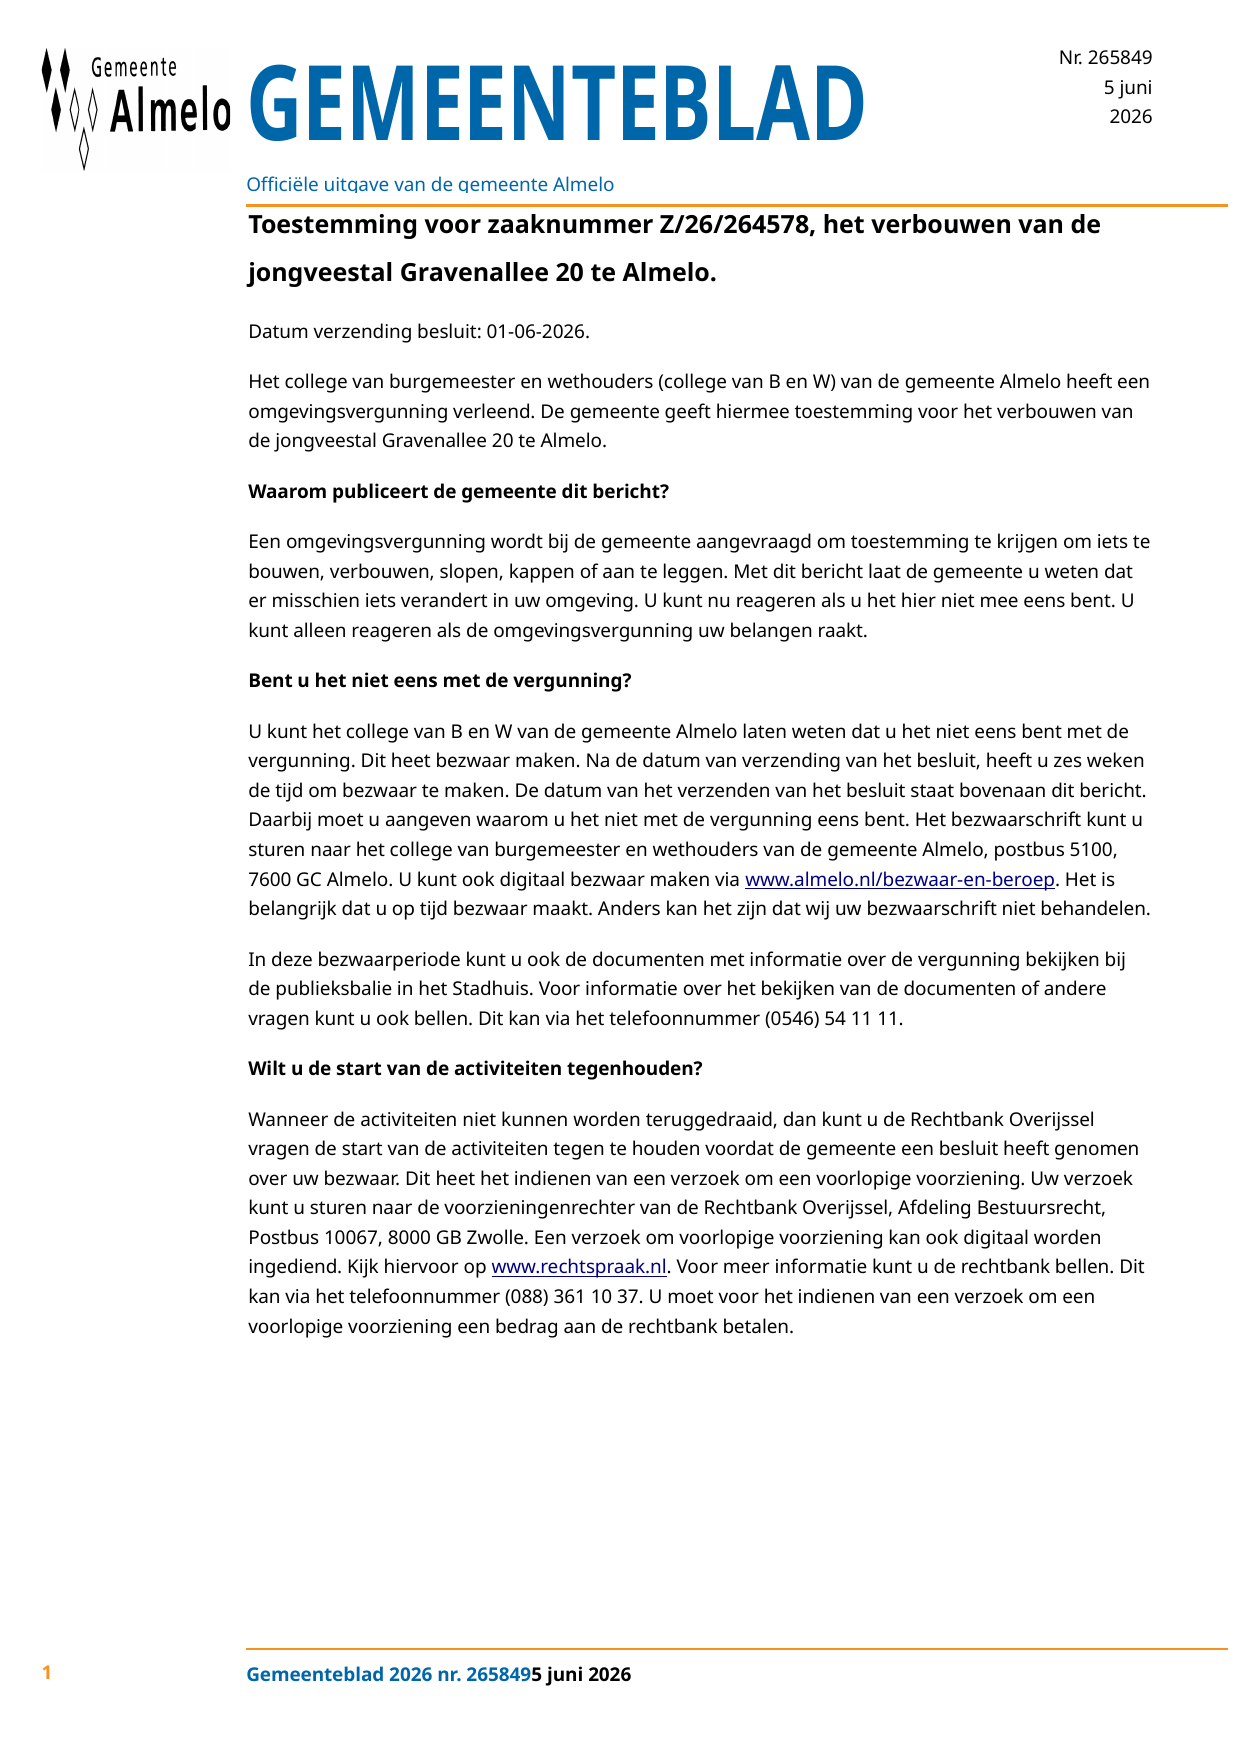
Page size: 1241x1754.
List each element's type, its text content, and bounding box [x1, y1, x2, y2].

text Wilt u de start van de activiteiten tegenhouden? [248, 1055, 1152, 1081]
text Waarom publiceert de gemeente dit bericht? [248, 478, 1152, 504]
text U kunt het college van B en W van de gemeente Almelo laten weten dat u het niet eens bent met de vergunning. Dit heet bezwaar maken. Na de datum van verzending van het besluit, heeft u zes weken de tijd om bezwaar te maken. De datum van het verzenden van het besluit staat bovenaan dit bericht. Daarbij moet u aangeven waarom u het niet met de vergunning eens bent. Het bezwaarschrift kunt u sturen naar het college van burgemeester en wethouders van de gemeente Almelo, postbus 5100, 7600 GC Almelo. U kunt ook digitaal bezwaar maken via www.almelo.nl/bezwaar-en-beroep. Het is belangrijk dat u op tijd bezwaar maakt. Anders kan het zijn dat wij uw bezwaarschrift niet behandelen. [248, 718, 1152, 921]
picture [41, 47, 231, 172]
text Toestemming voor zaaknummer Z/26/264578, het verbouwen van de jongveestal Gravenallee 20 te Almelo. [248, 207, 1152, 288]
text Wanneer de activiteiten niet kunnen worden teruggedraaid, dan kunt u de Rechtbank Overijssel vragen de start van de activiteiten tegen te houden voordat de gemeente een besluit heeft genomen over uw bezwaar. Dit heet het indienen van een verzoek om een voorlopige voorziening. Uw verzoek kunt u sturen naar de voorzieningenrechter van de Rechtbank Overijssel, Afdeling Bestuursrecht, Postbus 10067, 8000 GB Zwolle. Een verzoek om voorlopige voorziening kan ook digitaal worden ingediend. Kijk hiervoor op www.rechtspraak.nl. Voor meer informatie kunt u de rechtbank bellen. Dit kan via het telefoonnummer (088) 361 10 37. U moet voor het indienen van een verzoek om een voorlopige voorziening een bedrag aan de rechtbank betalen. [248, 1106, 1152, 1339]
text Een omgevingsvergunning wordt bij de gemeente aangevraagd om toestemming te krijgen om iets te bouwen, verbouwen, slopen, kappen of aan te leggen. Met dit bericht laat de gemeente u weten dat er misschien iets verandert in uw omgeving. U kunt nu reageren als u het hier niet mee eens bent. U kunt alleen reageren als de omgevingsvergunning uw belangen raakt. [248, 528, 1152, 643]
text Het college van burgemeester en wethouders (college van B en W) van de gemeente Almelo heeft een omgevingsvergunning verleend. De gemeente geeft hiermee toestemming voor het verbouwen van de jongveestal Gravenallee 20 te Almelo. [248, 368, 1152, 453]
text Datum verzending besluit: 01-06-2026. [248, 318, 1152, 344]
text Bent u het niet eens met de vergunning? [248, 667, 1152, 693]
text In deze bezwaarperiode kunt u ook de documenten met informatie over de vergunning bekijken bij de publieksbalie in het Stadhuis. Voor informatie over het bekijken van de documenten of andere vragen kunt u ook bellen. Dit kan via het telefoonnummer (0546) 54 11 11. [248, 946, 1152, 1031]
